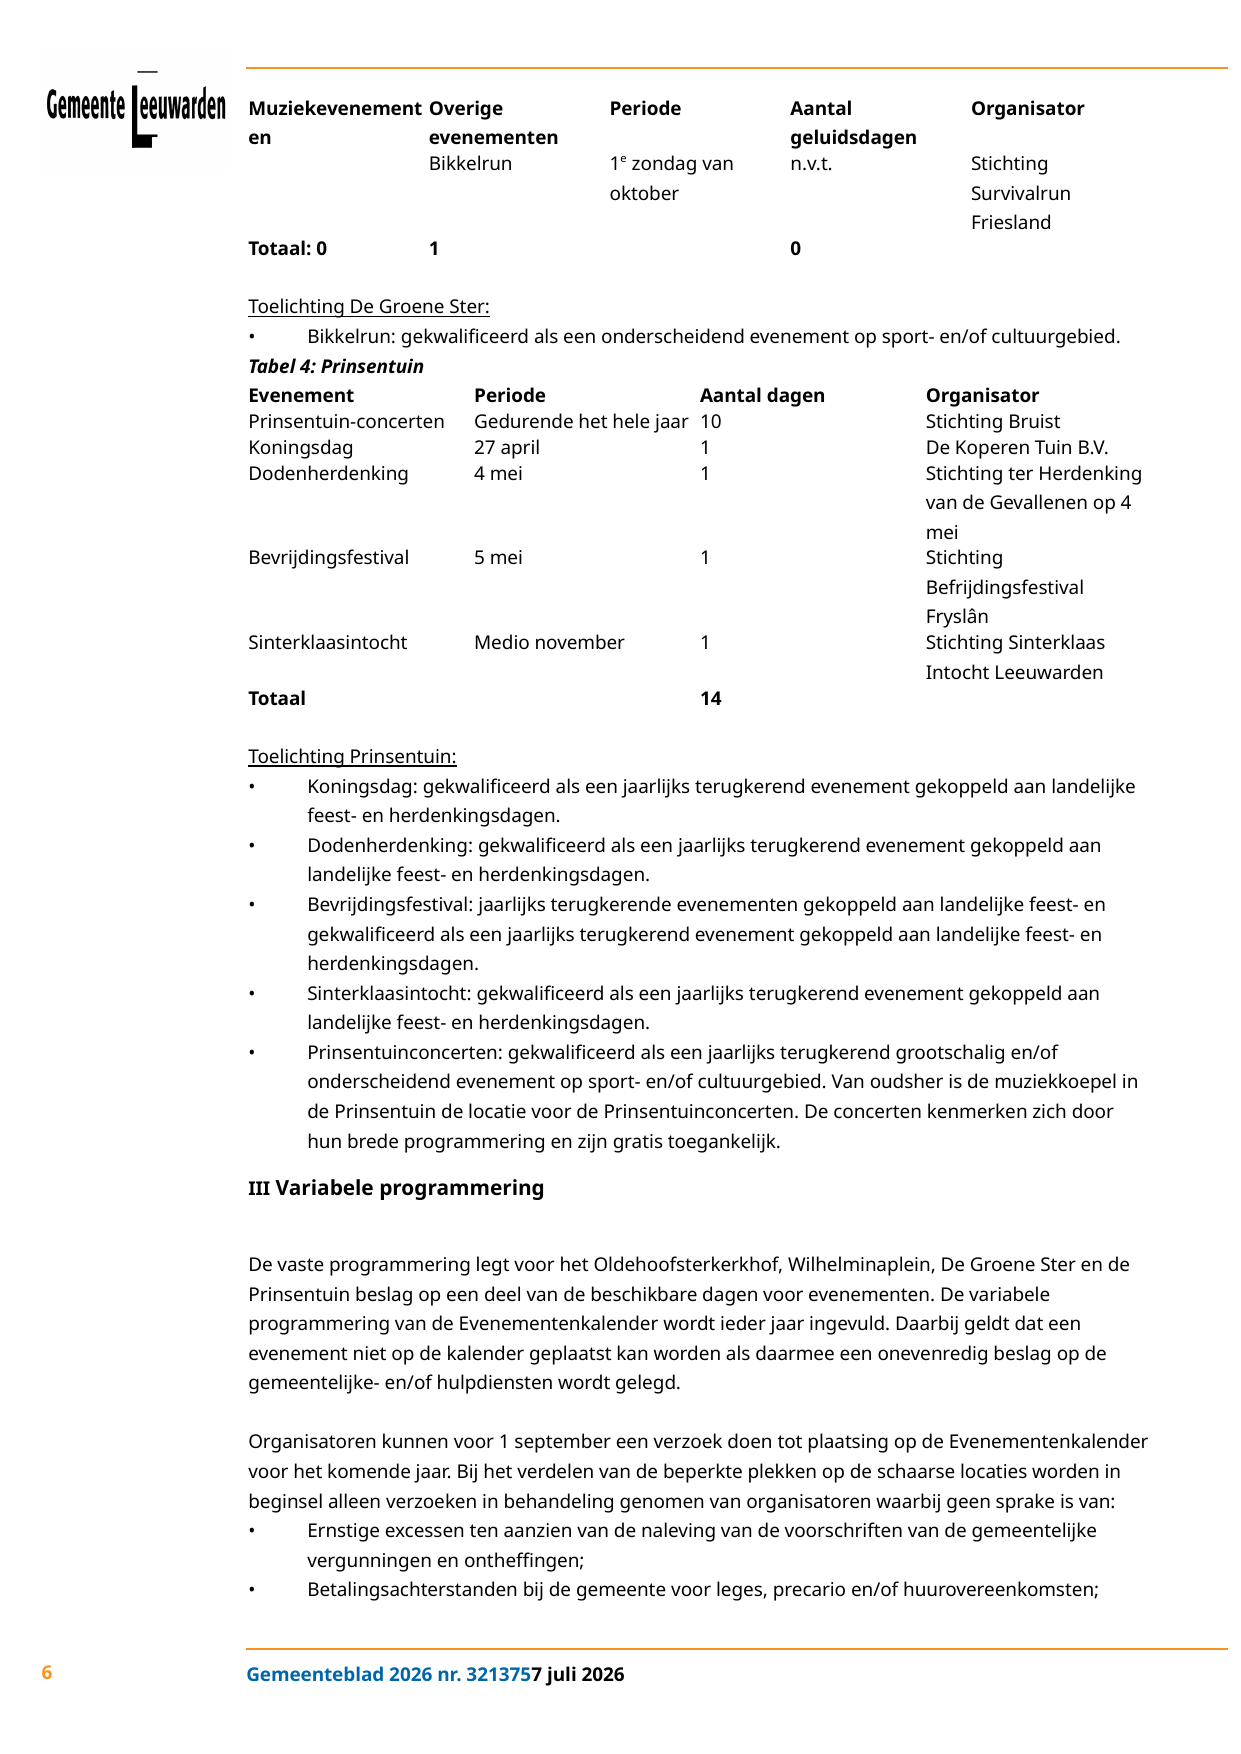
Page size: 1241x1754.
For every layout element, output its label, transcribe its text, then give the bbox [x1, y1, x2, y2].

list Ernstige excessen ten aanzien van de naleving van de voorschriften van de gemeentelijke vergunningen en ontheffingen; [248, 1517, 1152, 1573]
list Bevrijdingsfestival: jaarlijks terugkerende evenementen gekoppeld aan landelijke feest- en gekwalificeerd als een jaarlijks terugkerend evenement gekoppeld aan landelijke feest- en herdenkingsdagen. [248, 891, 1152, 976]
table_header Periode [609, 95, 790, 150]
table_cell 1 [700, 460, 926, 544]
text De vaste programmering legt voor het Oldehoofsterkerkhof, Wilhelminaplein, De Groene Ster en de Prinsentuin beslag op een deel van de beschikbare dagen voor evenementen. De variabele programmering van de Evenementenkalender wordt ieder jaar ingevuld. Daarbij geldt dat een evenement niet op de kalender geplaatst kan worden als daarmee een onevenredig beslag op de gemeentelijke- en/of hulpdiensten wordt gelegd. [248, 1251, 1152, 1395]
table_cell 1 [429, 235, 609, 261]
table_header Overige evenementen [429, 95, 609, 150]
table_cell Totaal: 0 [248, 235, 429, 261]
table_cell Bevrijdingsfestival [248, 545, 474, 629]
table_cell [609, 235, 790, 261]
table_cell 1 [700, 434, 926, 460]
table_cell [926, 685, 1152, 711]
picture [41, 47, 231, 172]
table_cell Stichting Survivalrun Friesland [971, 150, 1152, 235]
table_cell Sinterklaasintocht [248, 630, 474, 685]
table_header Periode [474, 383, 700, 408]
text Tabel 4: Prinsentuin [248, 353, 1152, 378]
table_cell Medio november [474, 630, 700, 685]
table_cell [248, 150, 429, 235]
text III Variabele programmering [248, 1173, 1152, 1202]
table_cell 10 [700, 408, 926, 434]
text Toelichting De Groene Ster: [248, 294, 1152, 319]
table_cell Totaal [248, 685, 474, 711]
table_cell n.v.t. [790, 150, 971, 235]
table_header Aantal geluidsdagen [790, 95, 971, 150]
list Sinterklaasintocht: gekwalificeerd als een jaarlijks terugkerend evenement gekoppeld aan landelijke feest- en herdenkingsdagen. [248, 980, 1152, 1035]
table_cell Stichting Sinterklaas Intocht Leeuwarden [926, 630, 1152, 685]
list Betalingsachterstanden bij de gemeente voor leges, precario en/of huurovereenkomsten; [248, 1577, 1152, 1602]
table_cell Koningsdag [248, 434, 474, 460]
table_cell Stichting ter Herdenking van de Gevallenen op 4 mei [926, 460, 1152, 544]
table_cell De Koperen Tuin B.V. [926, 434, 1152, 460]
text Toelichting Prinsentuin: [248, 743, 1152, 769]
table_cell 1 [700, 545, 926, 629]
list Koningsdag: gekwalificeerd als een jaarlijks terugkerend evenement gekoppeld aan landelijke feest- en herdenkingsdagen. [248, 773, 1152, 828]
table_cell Bikkelrun [429, 150, 609, 235]
table_cell Gedurende het hele jaar [474, 408, 700, 434]
table_header Muziekevenementen [248, 95, 429, 150]
table_cell 4 mei [474, 460, 700, 544]
table_cell [971, 235, 1152, 261]
table_cell Stichting Bruist [926, 408, 1152, 434]
table_cell 1e zondag van oktober [609, 150, 790, 235]
table_header Organisator [926, 383, 1152, 408]
table_cell 5 mei [474, 545, 700, 629]
text Organisatoren kunnen voor 1 september een verzoek doen tot plaatsing op de Evenementenkalender voor het komende jaar. Bij het verdelen van de beperkte plekken op de schaarse locaties worden in beginsel alleen verzoeken in behandeling genomen van organisatoren waarbij geen sprake is van: [248, 1429, 1152, 1514]
table_header Aantal dagen [700, 383, 926, 408]
list Bikkelrun: gekwalificeerd als een onderscheidend evenement op sport- en/of cultuurgebied. [248, 323, 1152, 349]
table_cell Prinsentuin-concerten [248, 408, 474, 434]
table_cell Dodenherdenking [248, 460, 474, 544]
table_header Evenement [248, 383, 474, 408]
table_cell Stichting Befrijdingsfestival Fryslân [926, 545, 1152, 629]
table_cell 27 april [474, 434, 700, 460]
list Prinsentuinconcerten: gekwalificeerd als een jaarlijks terugkerend grootschalig en/of onderscheidend evenement op sport- en/of cultuurgebied. Van oudsher is de muziekkoepel in de Prinsentuin de locatie voor de Prinsentuinconcerten. De concerten kenmerken zich door hun brede programmering en zijn gratis toegankelijk. [248, 1039, 1152, 1154]
table_cell [474, 685, 700, 711]
list Dodenherdenking: gekwalificeerd als een jaarlijks terugkerend evenement gekoppeld aan landelijke feest- en herdenkingsdagen. [248, 832, 1152, 887]
table_cell 14 [700, 685, 926, 711]
table_header Organisator [971, 95, 1152, 150]
table_cell 0 [790, 235, 971, 261]
table_cell 1 [700, 630, 926, 685]
